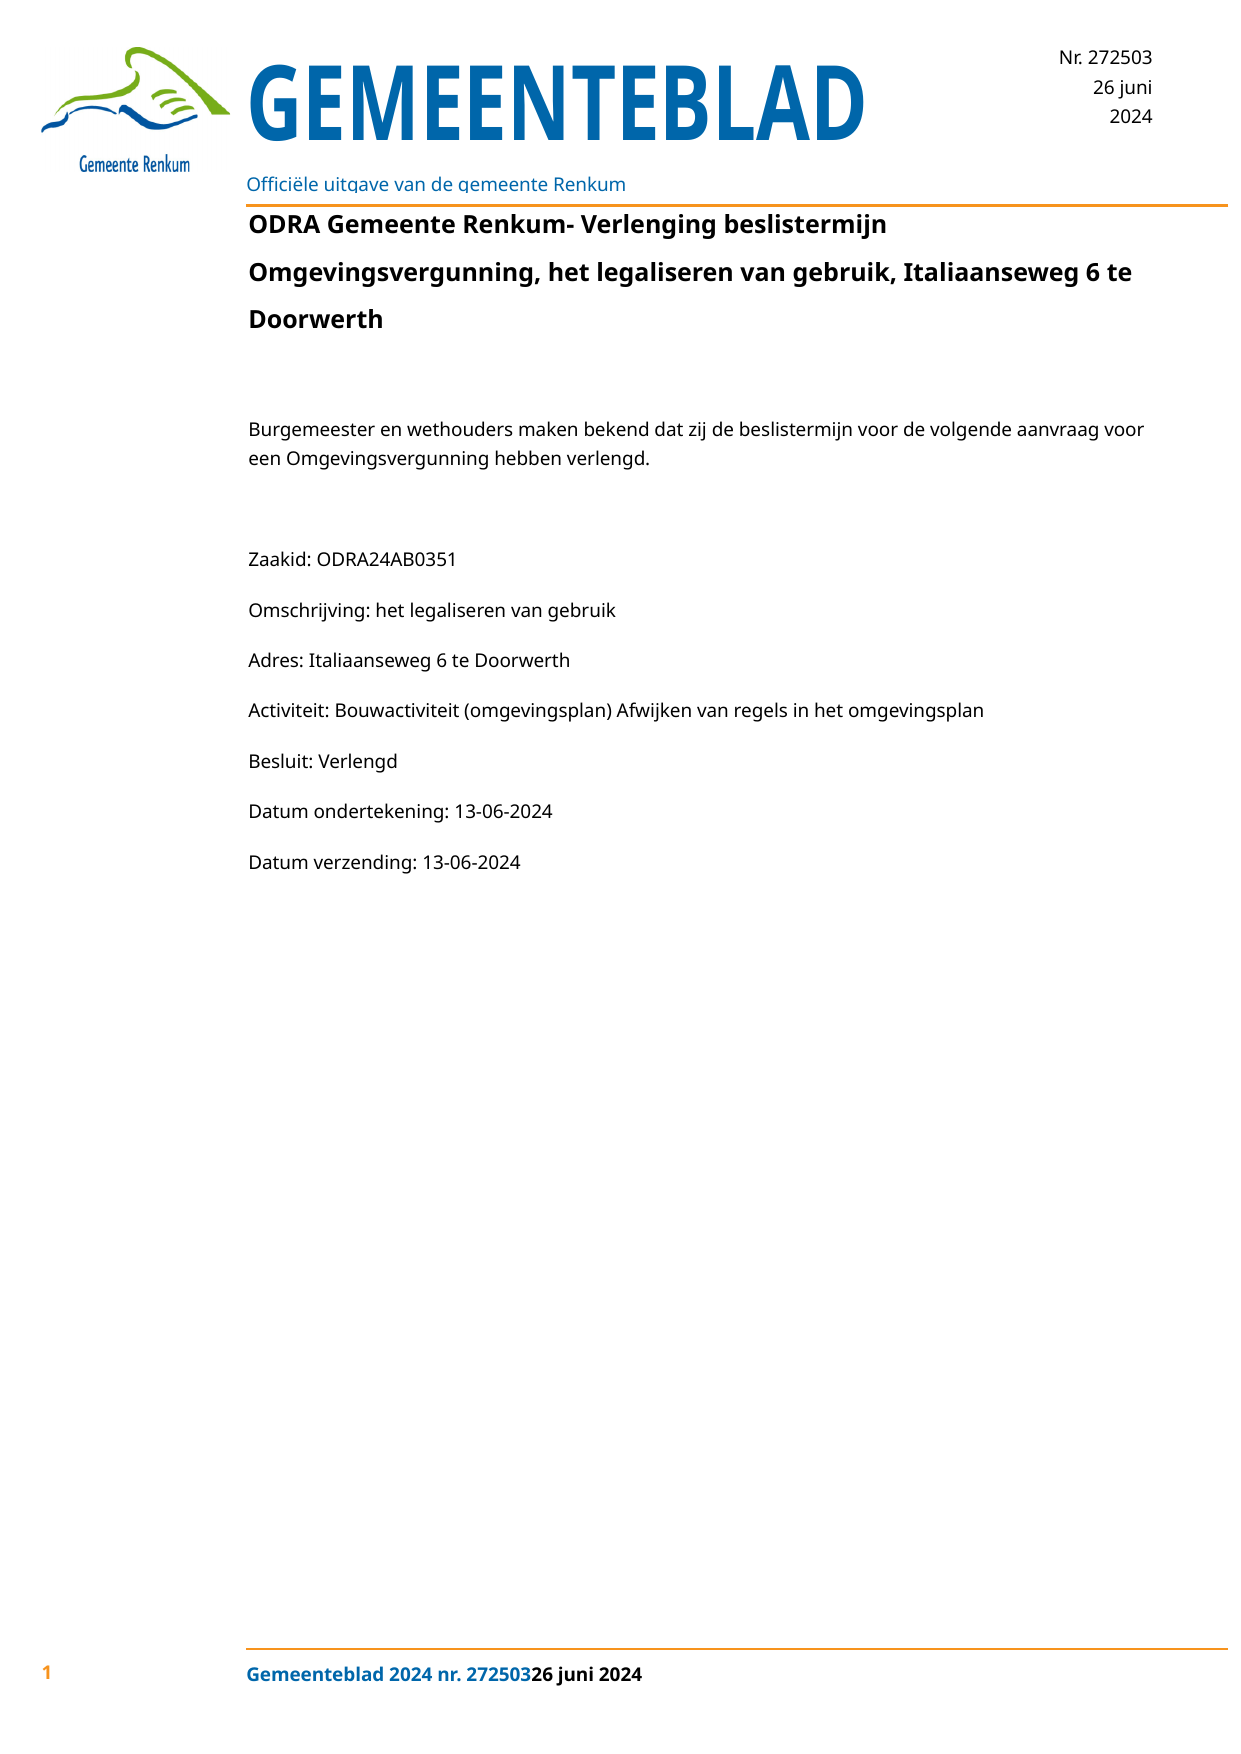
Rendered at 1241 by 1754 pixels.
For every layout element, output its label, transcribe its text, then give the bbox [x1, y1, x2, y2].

picture [41, 47, 231, 172]
text Activiteit: Bouwactiviteit (omgevingsplan) Afwijken van regels in het omgevingsplan [248, 698, 1152, 723]
text ODRA Gemeente Renkum- Verlenging beslistermijn Omgevingsvergunning, het legaliseren van gebruik, Italiaanseweg 6 te Doorwerth [248, 207, 1152, 336]
text Zaakid: ODRA24AB0351 [248, 546, 1152, 572]
text Datum ondertekening: 13-06-2024 [248, 798, 1152, 824]
text Burgemeester en wethouders maken bekend dat zij de beslistermijn voor de volgende aanvraag voor een Omgevingsvergunning hebben verlengd. [248, 416, 1152, 471]
text Besluit: Verlengd [248, 748, 1152, 774]
text Omschrijving: het legaliseren van gebruik [248, 597, 1152, 622]
text Datum verzending: 13-06-2024 [248, 849, 1152, 874]
text Adres: Italiaanseweg 6 te Doorwerth [248, 647, 1152, 673]
